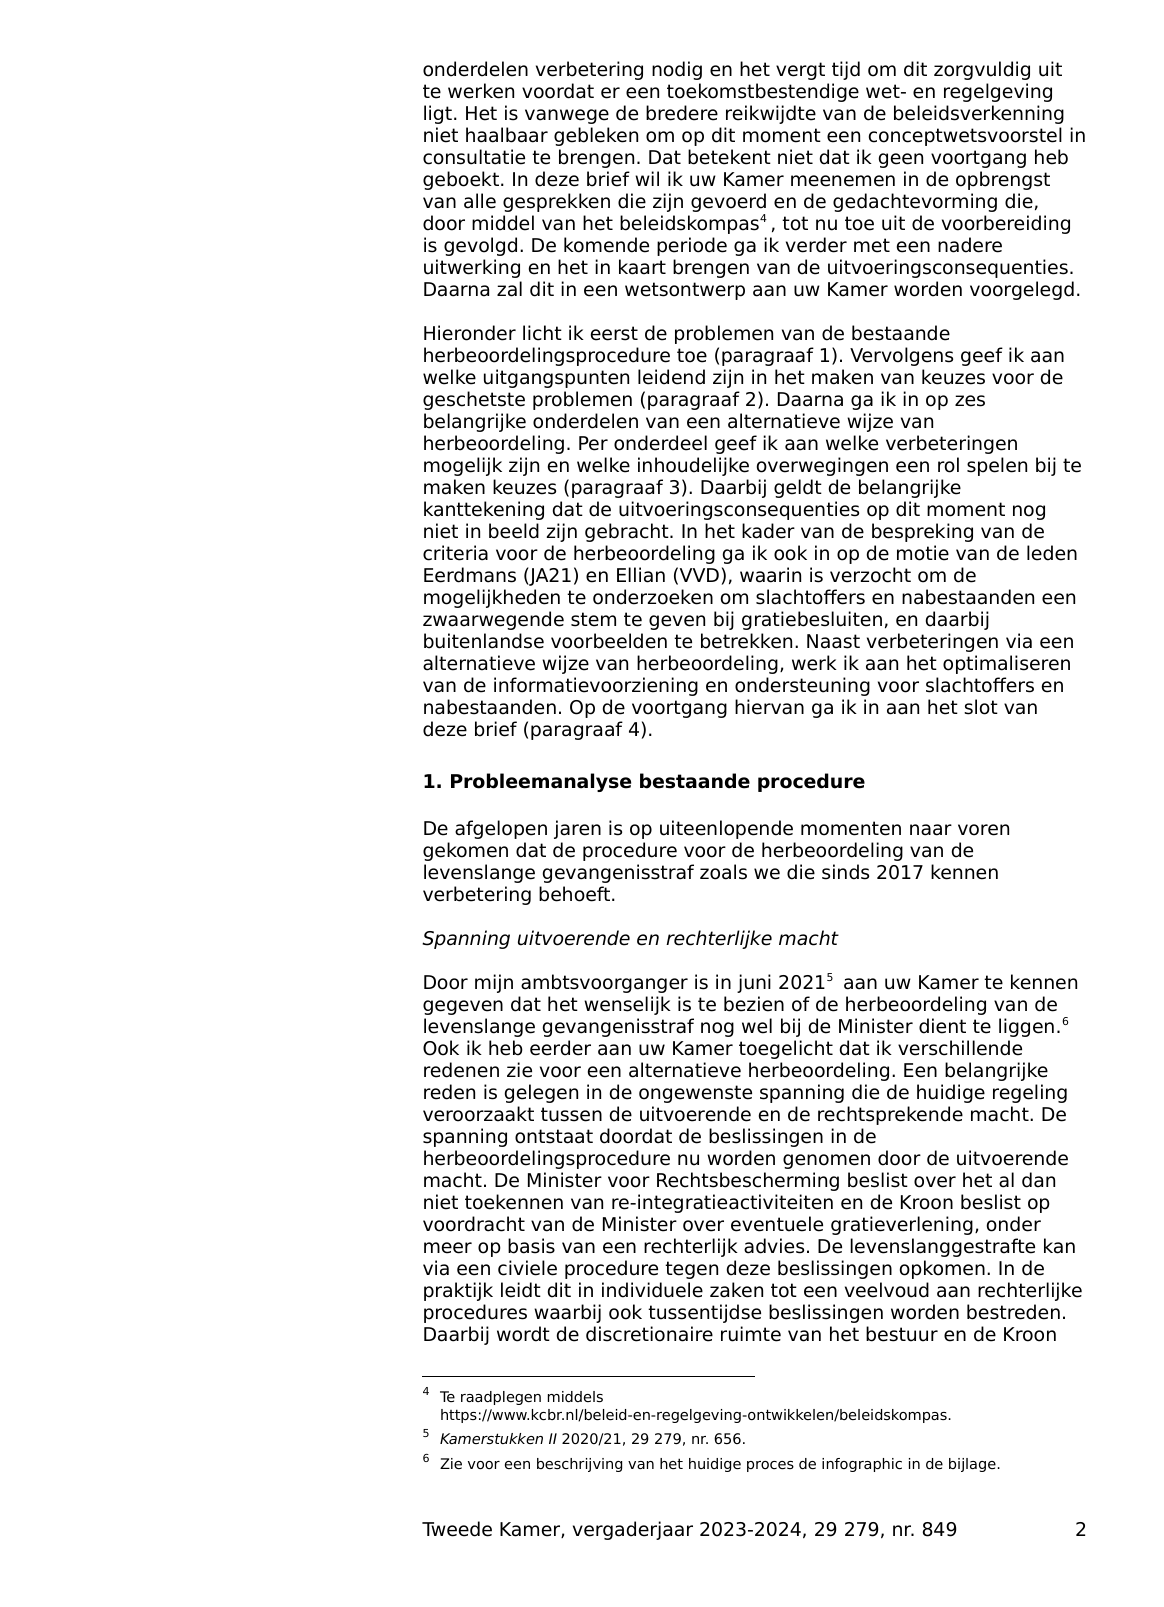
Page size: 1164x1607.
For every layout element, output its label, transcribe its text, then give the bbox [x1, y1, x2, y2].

subtitle Spanning uitvoerende en rechterlijke macht [422, 928, 1087, 950]
text Te raadplegen middels https://www.kcbr.nl/beleid-en-regelgeving-ontwikkelen/beleidskompas. [422, 1385, 1087, 1424]
text Hieronder licht ik eerst de problemen van de bestaande herbeoordelingsprocedure toe (paragraaf 1). Vervolgens geef ik aan welke uitgangspunten leidend zijn in het maken van keuzes voor de geschetste problemen (paragraaf 2). Daarna ga ik in op zes belangrijke onderdelen van een alternatieve wijze van herbeoordeling. Per onderdeel geef ik aan welke verbeteringen mogelijk zijn en welke inhoudelijke overwegingen een rol spelen bij te maken keuzes (paragraaf 3). Daarbij geldt de belangrijke kanttekening dat de uitvoeringsconsequenties op dit moment nog niet in beeld zijn gebracht. In het kader van de bespreking van de criteria voor de herbeoordeling ga ik ook in op de motie van de leden Eerdmans (JA21) en Ellian (VVD), waarin is verzocht om de mogelijkheden te onderzoeken om slachtoffers en nabestaanden een zwaarwegende stem te geven bij gratiebesluiten, en daarbij buitenlandse voorbeelden te betrekken. Naast verbeteringen via een alternatieve wijze van herbeoordeling, werk ik aan het optimaliseren van de informatievoorziening en ondersteuning voor slachtoffers en nabestaanden. Op de voortgang hiervan ga ik in aan het slot van deze brief (paragraaf 4). [422, 323, 1087, 741]
text onderdelen verbetering nodig en het vergt tijd om dit zorgvuldig uit te werken voordat er een toekomstbestendige wet- en regelgeving ligt. Het is vanwege de bredere reikwijdte van de beleidsverkenning niet haalbaar gebleken om op dit moment een conceptwetsvoorstel in consultatie te brengen. Dat betekent niet dat ik geen voortgang heb geboekt. In deze brief wil ik uw Kamer meenemen in de opbrengst van alle gesprekken die zijn gevoerd en de gedachtevorming die, door middel van het beleidskompas, tot nu toe uit de voorbereiding is gevolgd. De komende periode ga ik verder met een nadere uitwerking en het in kaart brengen van de uitvoeringsconsequenties. Daarna zal dit in een wetsontwerp aan uw Kamer worden voorgelegd. [422, 59, 1087, 301]
text Door mijn ambtsvoorganger is in juni 2021 aan uw Kamer te kennen gegeven dat het wenselijk is te bezien of de herbeoordeling van de levenslange gevangenisstraf nog wel bij de Minister dient te liggen. Ook ik heb eerder aan uw Kamer toegelicht dat ik verschillende redenen zie voor een alternatieve herbeoordeling. Een belangrijke reden is gelegen in de ongewenste spanning die de huidige regeling veroorzaakt tussen de uitvoerende en de rechtsprekende macht. De spanning ontstaat doordat de beslissingen in de herbeoordelingsprocedure nu worden genomen door de uitvoerende macht. De Minister voor Rechtsbescherming beslist over het al dan niet toekennen van re-integratieactiviteiten en de Kroon beslist op voordracht van de Minister over eventuele gratieverlening, onder meer op basis van een rechterlijk advies. De levenslanggestrafte kan via een civiele procedure tegen deze beslissingen opkomen. In de praktijk leidt dit in individuele zaken tot een veelvoud aan rechterlijke procedures waarbij ook tussentijdse beslissingen worden bestreden. Daarbij wordt de discretionaire ruimte van het bestuur en de Kroon [422, 972, 1087, 1346]
text Kamerstukken II 2020/21, 29 279, nr. 656. [422, 1427, 1087, 1449]
text De afgelopen jaren is op uiteenlopende momenten naar voren gekomen dat de procedure voor de herbeoordeling van de levenslange gevangenisstraf zoals we die sinds 2017 kennen verbetering behoeft. [422, 818, 1087, 906]
text Zie voor een beschrijving van het huidige proces de infographic in de bijlage. [422, 1452, 1087, 1474]
subtitle 1. Probleemanalyse bestaande procedure [422, 771, 1087, 793]
